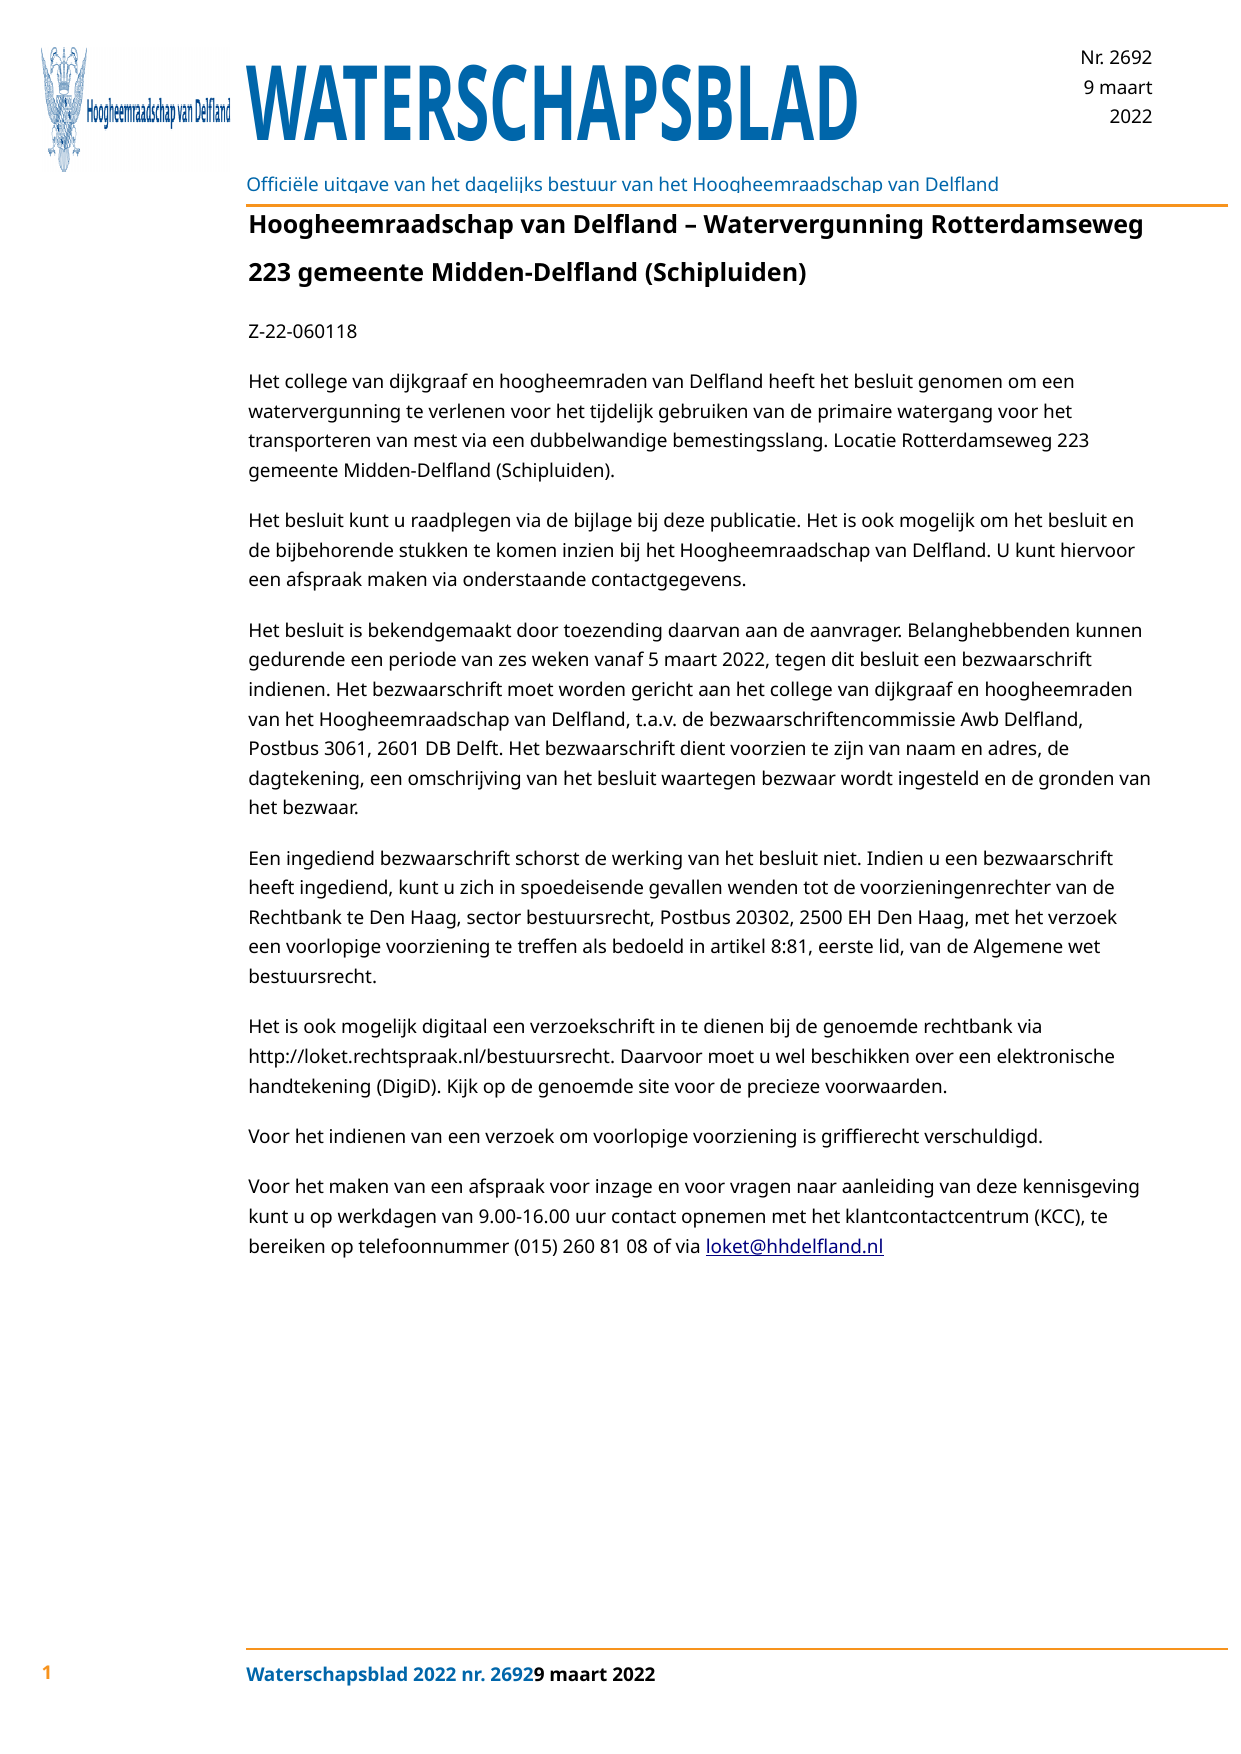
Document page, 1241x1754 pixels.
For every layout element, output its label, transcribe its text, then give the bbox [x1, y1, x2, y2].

text Het is ook mogelijk digitaal een verzoekschrift in te dienen bij de genoemde rechtbank via http://loket.rechtspraak.nl/bestuursrecht. Daarvoor moet u wel beschikken over een elektronische handtekening (DigiD). Kijk op de genoemde site voor de precieze voorwaarden. [248, 1014, 1152, 1099]
text Hoogheemraadschap van Delfland – Watervergunning Rotterdamseweg 223 gemeente Midden-Delfland (Schipluiden) [248, 207, 1152, 288]
picture [41, 47, 231, 172]
text Voor het maken van een afspraak voor inzage en voor vragen naar aanleiding van deze kennisgeving kunt u op werkdagen van 9.00-16.00 uur contact opnemen met het klantcontactcentrum (KCC), te bereiken op telefoonnummer (015) 260 81 08 of via loket@hhdelfland.nl [248, 1174, 1152, 1259]
text Een ingediend bezwaarschrift schorst de werking van het besluit niet. Indien u een bezwaarschrift heeft ingediend, kunt u zich in spoedeisende gevallen wenden tot de voorzieningenrechter van de Rechtbank te Den Haag, sector bestuursrecht, Postbus 20302, 2500 EH Den Haag, met het verzoek een voorlopige voorziening te treffen als bedoeld in artikel 8:81, eerste lid, van de Algemene wet bestuursrecht. [248, 845, 1152, 989]
text Het besluit is bekendgemaakt door toezending daarvan aan de aanvrager. Belanghebbenden kunnen gedurende een periode van zes weken vanaf 5 maart 2022, tegen dit besluit een bezwaarschrift indienen. Het bezwaarschrift moet worden gericht aan het college van dijkgraaf en hoogheemraden van het Hoogheemraadschap van Delfland, t.a.v. de bezwaarschriftencommissie Awb Delfland, Postbus 3061, 2601 DB Delft. Het bezwaarschrift dient voorzien te zijn van naam en adres, de dagtekening, een omschrijving van het besluit waartegen bezwaar wordt ingesteld en de gronden van het bezwaar. [248, 617, 1152, 820]
text Z-22-060118 [248, 318, 1152, 344]
text Het besluit kunt u raadplegen via de bijlage bij deze publicatie. Het is ook mogelijk om het besluit en de bijbehorende stukken te komen inzien bij het Hoogheemraadschap van Delfland. U kunt hiervoor een afspraak maken via onderstaande contactgegevens. [248, 507, 1152, 592]
text Voor het indienen van een verzoek om voorlopige voorziening is griffierecht verschuldigd. [248, 1123, 1152, 1149]
text Het college van dijkgraaf en hoogheemraden van Delfland heeft het besluit genomen om een watervergunning te verlenen voor het tijdelijk gebruiken van de primaire watergang voor het transporteren van mest via een dubbelwandige bemestingsslang. Locatie Rotterdamseweg 223 gemeente Midden-Delfland (Schipluiden). [248, 368, 1152, 483]
